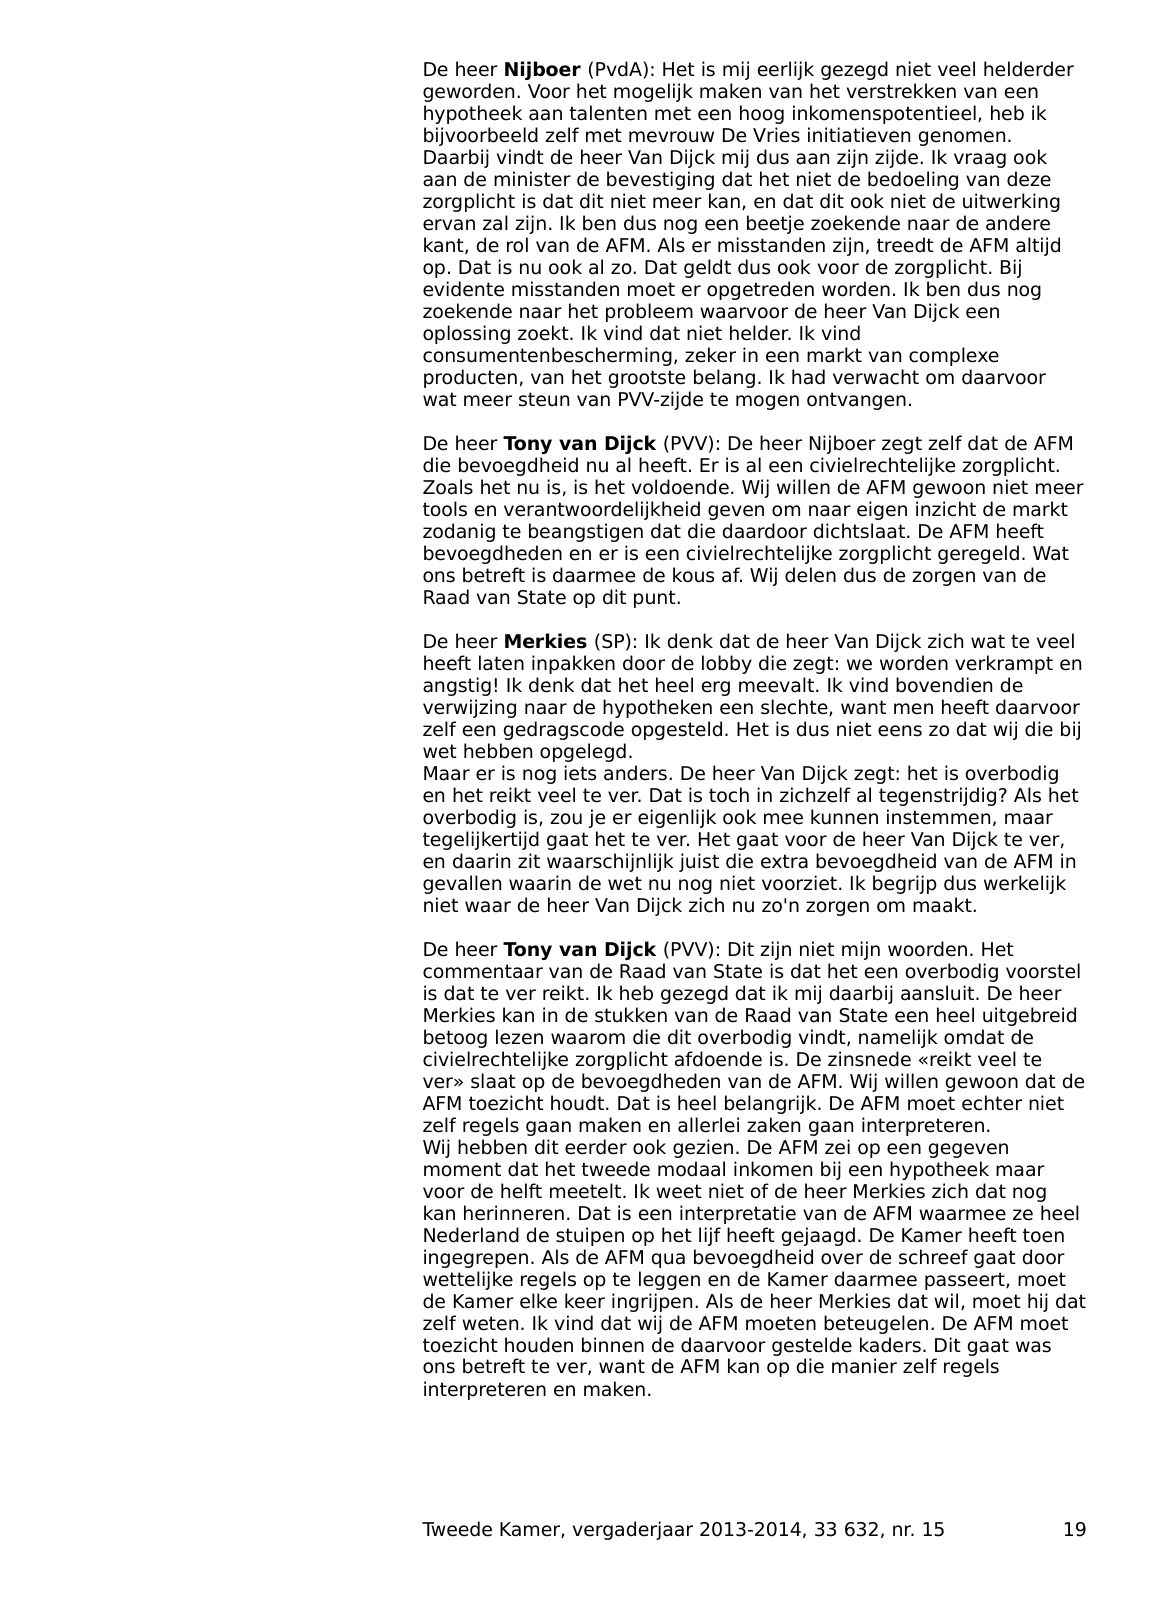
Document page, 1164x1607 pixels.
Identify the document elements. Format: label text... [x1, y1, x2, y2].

text Wij hebben dit eerder ook gezien. De AFM zei op een gegeven moment dat het tweede modaal inkomen bij een hypotheek maar voor de helft meetelt. Ik weet niet of de heer Merkies zich dat nog kan herinneren. Dat is een interpretatie van de AFM waarmee ze heel Nederland de stuipen op het lijf heeft gejaagd. De Kamer heeft toen ingegrepen. Als de AFM qua bevoegdheid over de schreef gaat door wettelijke regels op te leggen en de Kamer daarmee passeert, moet de Kamer elke keer ingrijpen. Als de heer Merkies dat wil, moet hij dat zelf weten. Ik vind dat wij de AFM moeten beteugelen. De AFM moet toezicht houden binnen de daarvoor gestelde kaders. Dit gaat was ons betreft te ver, want de AFM kan op die manier zelf regels interpreteren en maken. [422, 1137, 1087, 1400]
text De heer Tony van Dijck (PVV): De heer Nijboer zegt zelf dat de AFM die bevoegdheid nu al heeft. Er is al een civielrechtelijke zorgplicht. Zoals het nu is, is het voldoende. Wij willen de AFM gewoon niet meer tools en verantwoordelijkheid geven om naar eigen inzicht de markt zodanig te beangstigen dat die daardoor dichtslaat. De AFM heeft bevoegdheden en er is een civielrechtelijke zorgplicht geregeld. Wat ons betreft is daarmee de kous af. Wij delen dus de zorgen van de Raad van State op dit punt. [422, 433, 1087, 609]
text De heer Nijboer (PvdA): Het is mij eerlijk gezegd niet veel helderder geworden. Voor het mogelijk maken van het verstrekken van een hypotheek aan talenten met een hoog inkomenspotentieel, heb ik bijvoorbeeld zelf met mevrouw De Vries initiatieven genomen. Daarbij vindt de heer Van Dijck mij dus aan zijn zijde. Ik vraag ook aan de minister de bevestiging dat het niet de bedoeling van deze zorgplicht is dat dit niet meer kan, en dat dit ook niet de uitwerking ervan zal zijn. Ik ben dus nog een beetje zoekende naar de andere kant, de rol van de AFM. Als er misstanden zijn, treedt de AFM altijd op. Dat is nu ook al zo. Dat geldt dus ook voor de zorgplicht. Bij evidente misstanden moet er opgetreden worden. Ik ben dus nog zoekende naar het probleem waarvoor de heer Van Dijck een oplossing zoekt. Ik vind dat niet helder. Ik vind consumentenbescherming, zeker in een markt van complexe producten, van het grootste belang. Ik had verwacht om daarvoor wat meer steun van PVV-zijde te mogen ontvangen. [422, 59, 1087, 411]
text De heer Tony van Dijck (PVV): Dit zijn niet mijn woorden. Het commentaar van de Raad van State is dat het een overbodig voorstel is dat te ver reikt. Ik heb gezegd dat ik mij daarbij aansluit. De heer Merkies kan in de stukken van de Raad van State een heel uitgebreid betoog lezen waarom die dit overbodig vindt, namelijk omdat de civielrechtelijke zorgplicht afdoende is. De zinsnede «reikt veel te ver» slaat op de bevoegdheden van de AFM. Wij willen gewoon dat de AFM toezicht houdt. Dat is heel belangrijk. De AFM moet echter niet zelf regels gaan maken en allerlei zaken gaan interpreteren. [422, 939, 1087, 1137]
text Maar er is nog iets anders. De heer Van Dijck zegt: het is overbodig en het reikt veel te ver. Dat is toch in zichzelf al tegenstrijdig? Als het overbodig is, zou je er eigenlijk ook mee kunnen instemmen, maar tegelijkertijd gaat het te ver. Het gaat voor de heer Van Dijck te ver, en daarin zit waarschijnlijk juist die extra bevoegdheid van de AFM in gevallen waarin de wet nu nog niet voorziet. Ik begrijp dus werkelijk niet waar de heer Van Dijck zich nu zo'n zorgen om maakt. [422, 763, 1087, 917]
text De heer Merkies (SP): Ik denk dat de heer Van Dijck zich wat te veel heeft laten inpakken door de lobby die zegt: we worden verkrampt en angstig! Ik denk dat het heel erg meevalt. Ik vind bovendien de verwijzing naar de hypotheken een slechte, want men heeft daarvoor zelf een gedragscode opgesteld. Het is dus niet eens zo dat wij die bij wet hebben opgelegd. [422, 631, 1087, 763]
